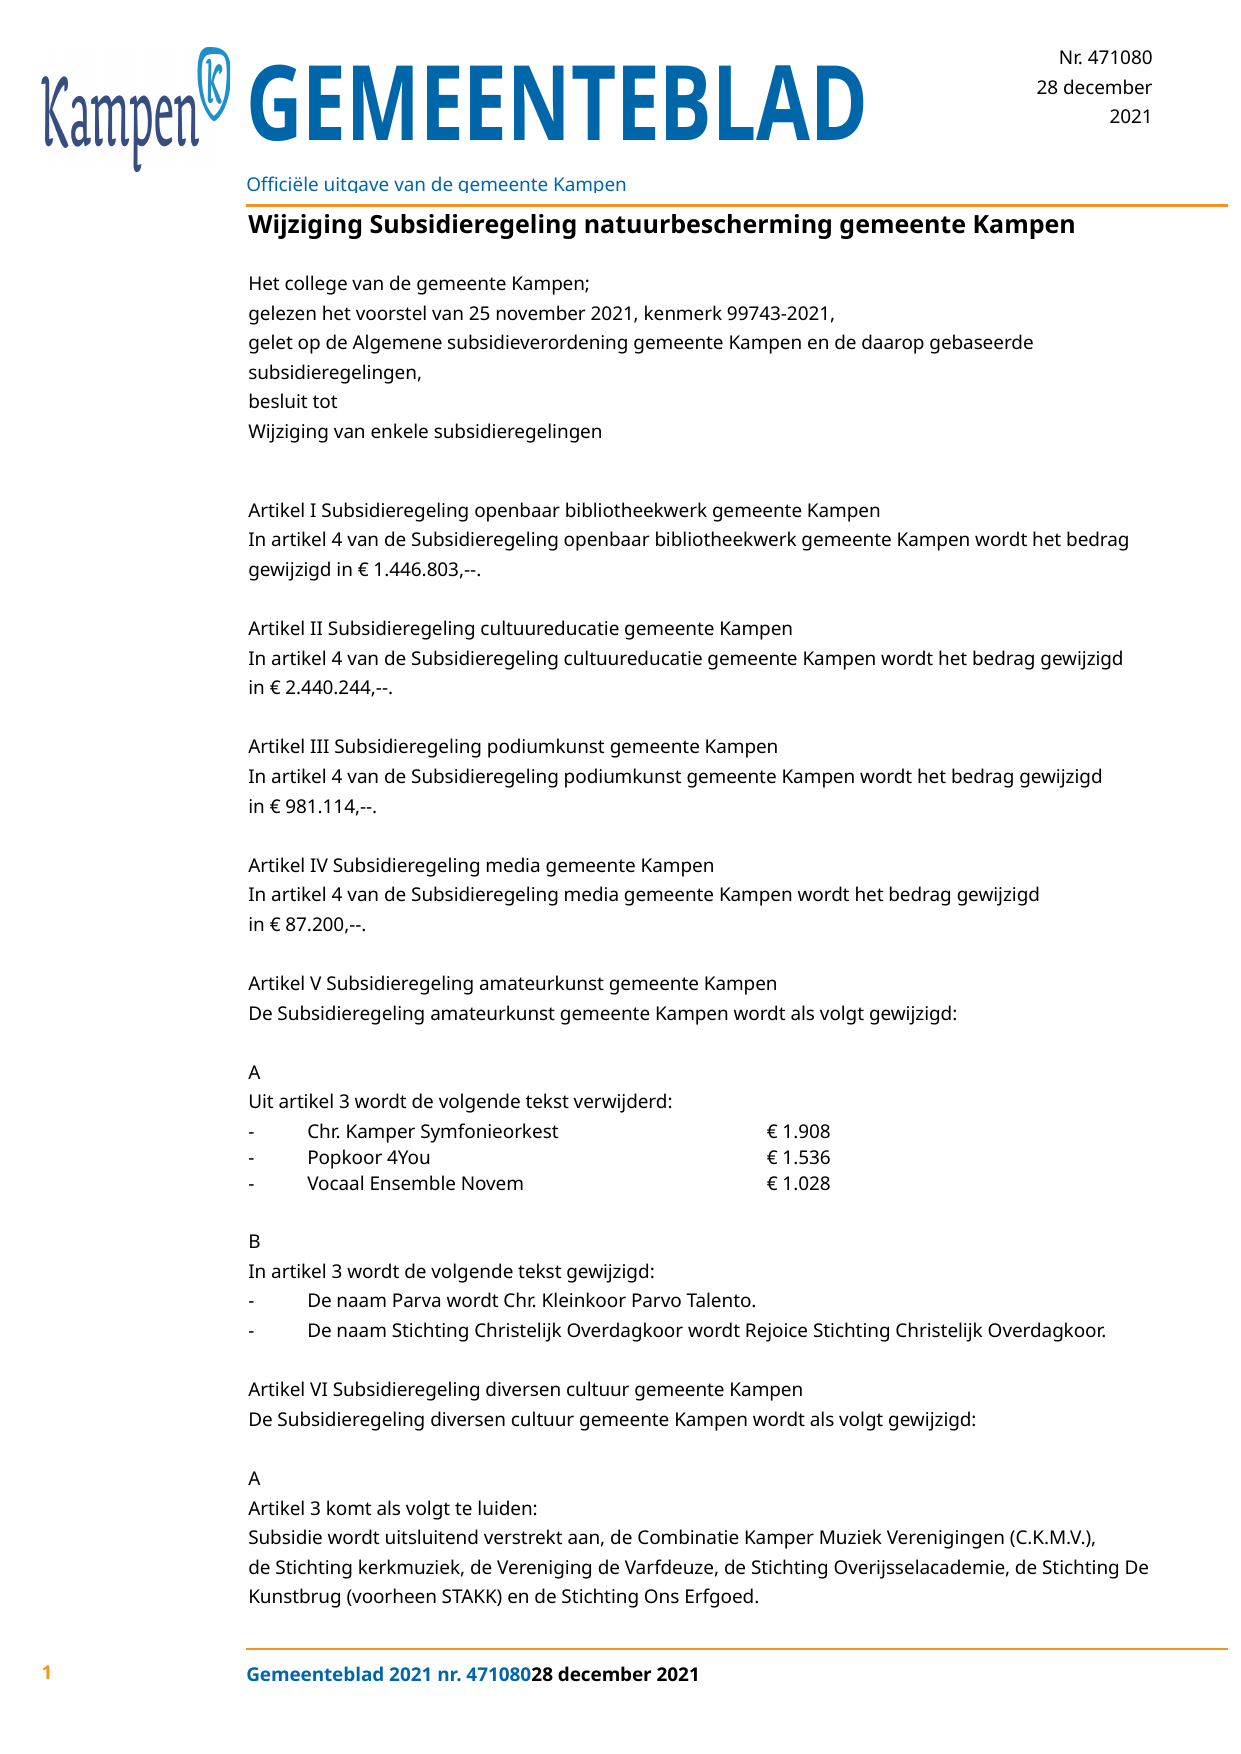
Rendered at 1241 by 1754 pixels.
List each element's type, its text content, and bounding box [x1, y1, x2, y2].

text Uit artikel 3 wordt de volgende tekst verwijderd: [248, 1089, 1152, 1114]
text In artikel 4 van de Subsidieregeling podiumkunst gemeente Kampen wordt het bedrag gewijzigd [248, 763, 1152, 789]
text subsidieregelingen, [248, 359, 1152, 385]
table_cell Popkoor 4You [248, 1144, 767, 1170]
text gelezen het voorstel van 25 november 2021, kenmerk 99743-2021, [248, 300, 1152, 326]
table_header € 1.908 [767, 1119, 1152, 1144]
text Artikel 3 komt als volgt te luiden: [248, 1495, 1152, 1520]
text besluit tot [248, 389, 1152, 414]
list De naam Stichting Christelijk Overdagkoor wordt Rejoice Stichting Christelijk Overdagkoor. [248, 1317, 1152, 1343]
text B [248, 1228, 1152, 1254]
text Artikel V Subsidieregeling amateurkunst gemeente Kampen [248, 970, 1152, 996]
text de Stichting kerkmuziek, de Vereniging de Varfdeuze, de Stichting Overijsselacademie, de Stichting De Kunstbrug (voorheen STAKK) en de Stichting Ons Erfgoed. [248, 1554, 1152, 1609]
picture [41, 47, 231, 172]
text Artikel II Subsidieregeling cultuureducatie gemeente Kampen [248, 615, 1152, 641]
text Subsidie wordt uitsluitend verstrekt aan, de Combinatie Kamper Muziek Verenigingen (C.K.M.V.), [248, 1524, 1152, 1550]
text In artikel 4 van de Subsidieregeling media gemeente Kampen wordt het bedrag gewijzigd [248, 882, 1152, 907]
text In artikel 4 van de Subsidieregeling openbaar bibliotheekwerk gemeente Kampen wordt het bedrag gewijzigd in € 1.446.803,--. [248, 527, 1152, 582]
text Artikel I Subsidieregeling openbaar bibliotheekwerk gemeente Kampen [248, 497, 1152, 523]
list De naam Parva wordt Chr. Kleinkoor Parvo Talento. [248, 1288, 1152, 1313]
text Wijziging van enkele subsidieregelingen [248, 418, 1152, 444]
table_header Chr. Kamper Symfonieorkest [248, 1119, 767, 1144]
text in € 981.114,--. [248, 793, 1152, 819]
text Artikel III Subsidieregeling podiumkunst gemeente Kampen [248, 734, 1152, 759]
text Artikel VI Subsidieregeling diversen cultuur gemeente Kampen [248, 1376, 1152, 1402]
table_cell € 1.028 [767, 1170, 1152, 1196]
table_cell Vocaal Ensemble Novem [248, 1170, 767, 1196]
text In artikel 4 van de Subsidieregeling cultuureducatie gemeente Kampen wordt het bedrag gewijzigd [248, 645, 1152, 671]
text A [248, 1059, 1152, 1085]
text Wijziging Subsidieregeling natuurbescherming gemeente Kampen [248, 207, 1152, 241]
text In artikel 3 wordt de volgende tekst gewijzigd: [248, 1258, 1152, 1284]
text Het college van de gemeente Kampen; [248, 270, 1152, 296]
text gelet op de Algemene subsidieverordening gemeente Kampen en de daarop gebaseerde [248, 329, 1152, 355]
table_cell € 1.536 [767, 1144, 1152, 1170]
text in € 2.440.244,--. [248, 674, 1152, 700]
text De Subsidieregeling diversen cultuur gemeente Kampen wordt als volgt gewijzigd: [248, 1406, 1152, 1432]
text Artikel IV Subsidieregeling media gemeente Kampen [248, 852, 1152, 878]
text A [248, 1465, 1152, 1491]
text De Subsidieregeling amateurkunst gemeente Kampen wordt als volgt gewijzigd: [248, 1000, 1152, 1026]
text in € 87.200,--. [248, 911, 1152, 937]
